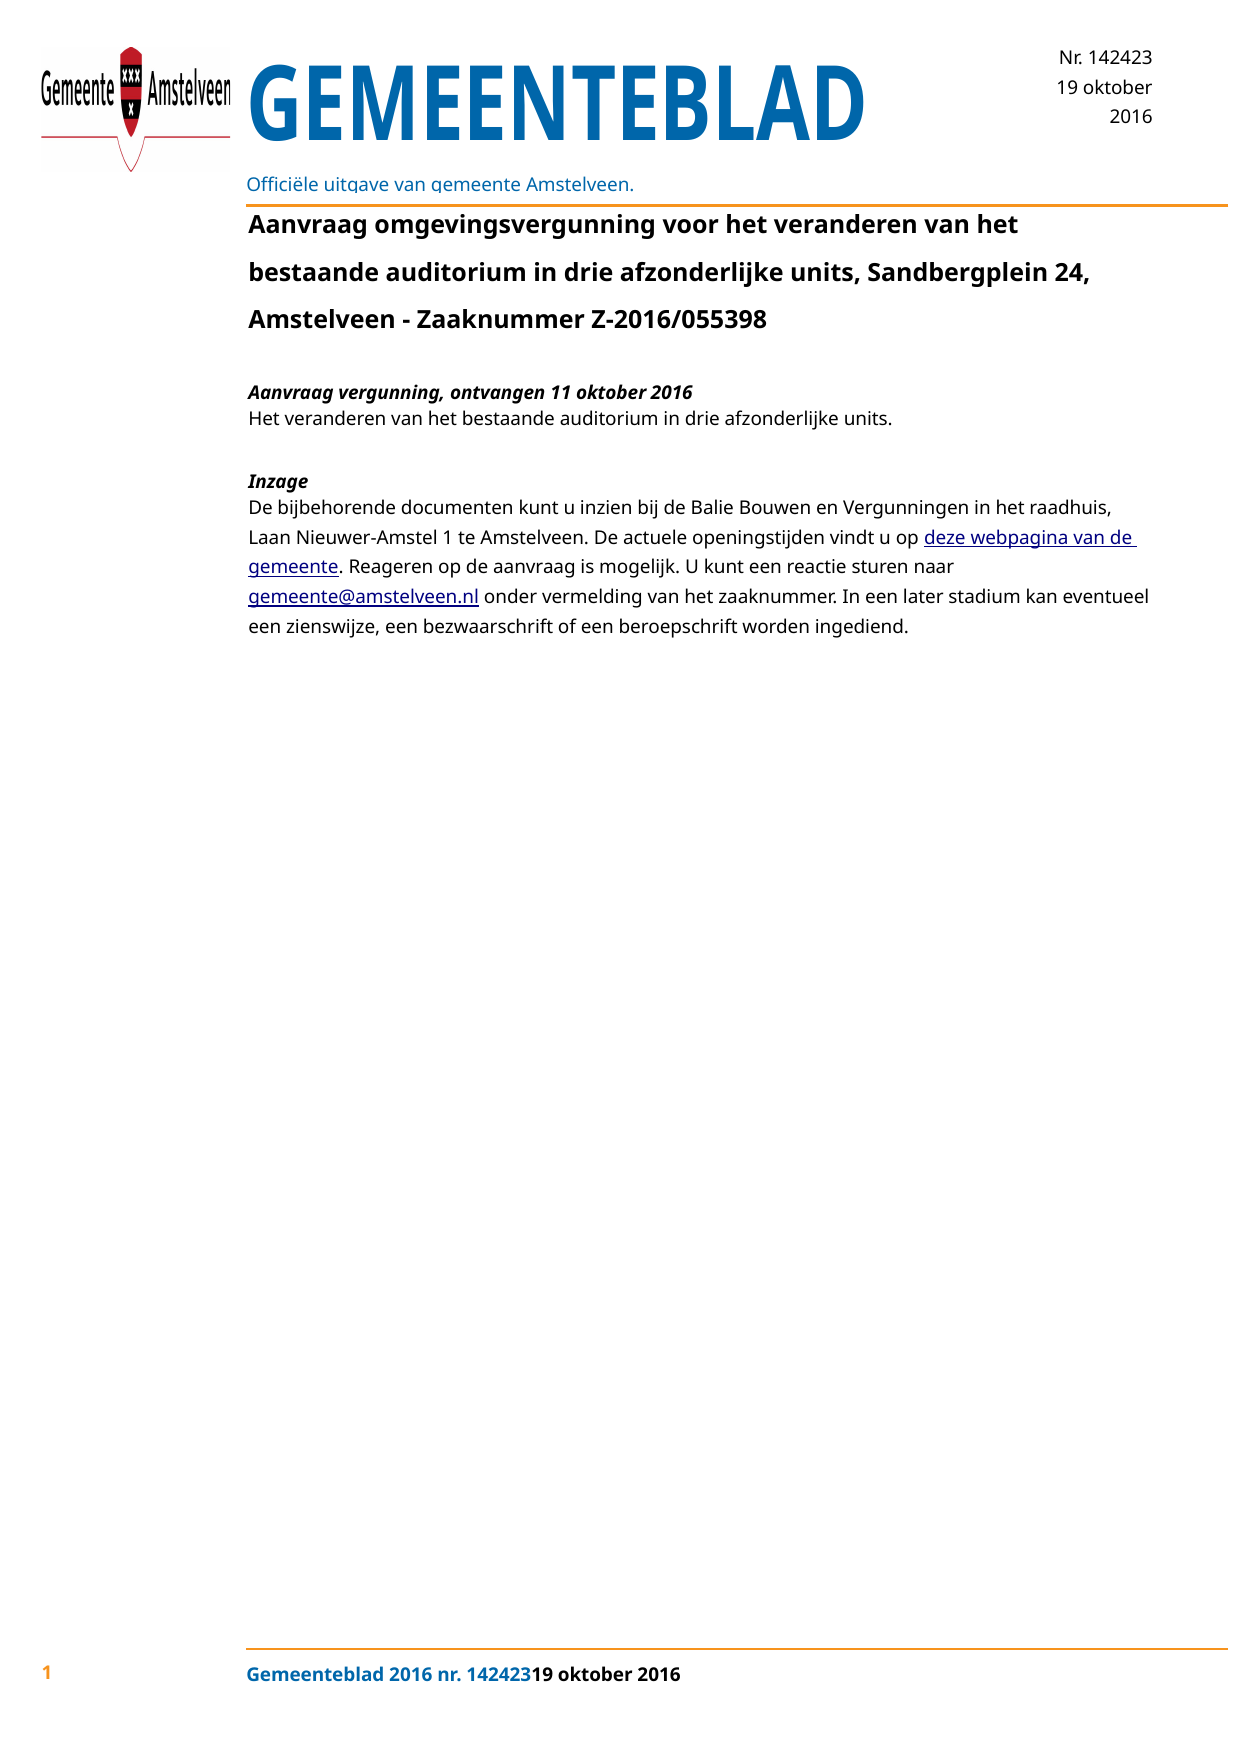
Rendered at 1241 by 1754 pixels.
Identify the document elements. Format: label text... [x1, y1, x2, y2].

text Aanvraag omgevingsvergunning voor het veranderen van het bestaande auditorium in drie afzonderlijke units, Sandbergplein 24, Amstelveen - Zaaknummer Z-2016/055398 [248, 207, 1152, 336]
text De bijbehorende documenten kunt u inzien bij de Balie Bouwen en Vergunningen in het raadhuis, Laan Nieuwer-Amstel 1 te Amstelveen. De actuele openingstijden vindt u op deze webpagina van de gemeente. Reageren op de aanvraag is mogelijk. U kunt een reactie sturen naar gemeente@amstelveen.nl onder vermelding van het zaaknummer. In een later stadium kan eventueel een zienswijze, een bezwaarschrift of een beroepschrift worden ingediend. [248, 494, 1152, 638]
text Het veranderen van het bestaande auditorium in drie afzonderlijke units. [248, 405, 1152, 431]
picture [41, 47, 231, 172]
text Inzage [248, 469, 1152, 494]
text Aanvraag vergunning, ontvangen 11 oktober 2016 [248, 379, 1152, 405]
